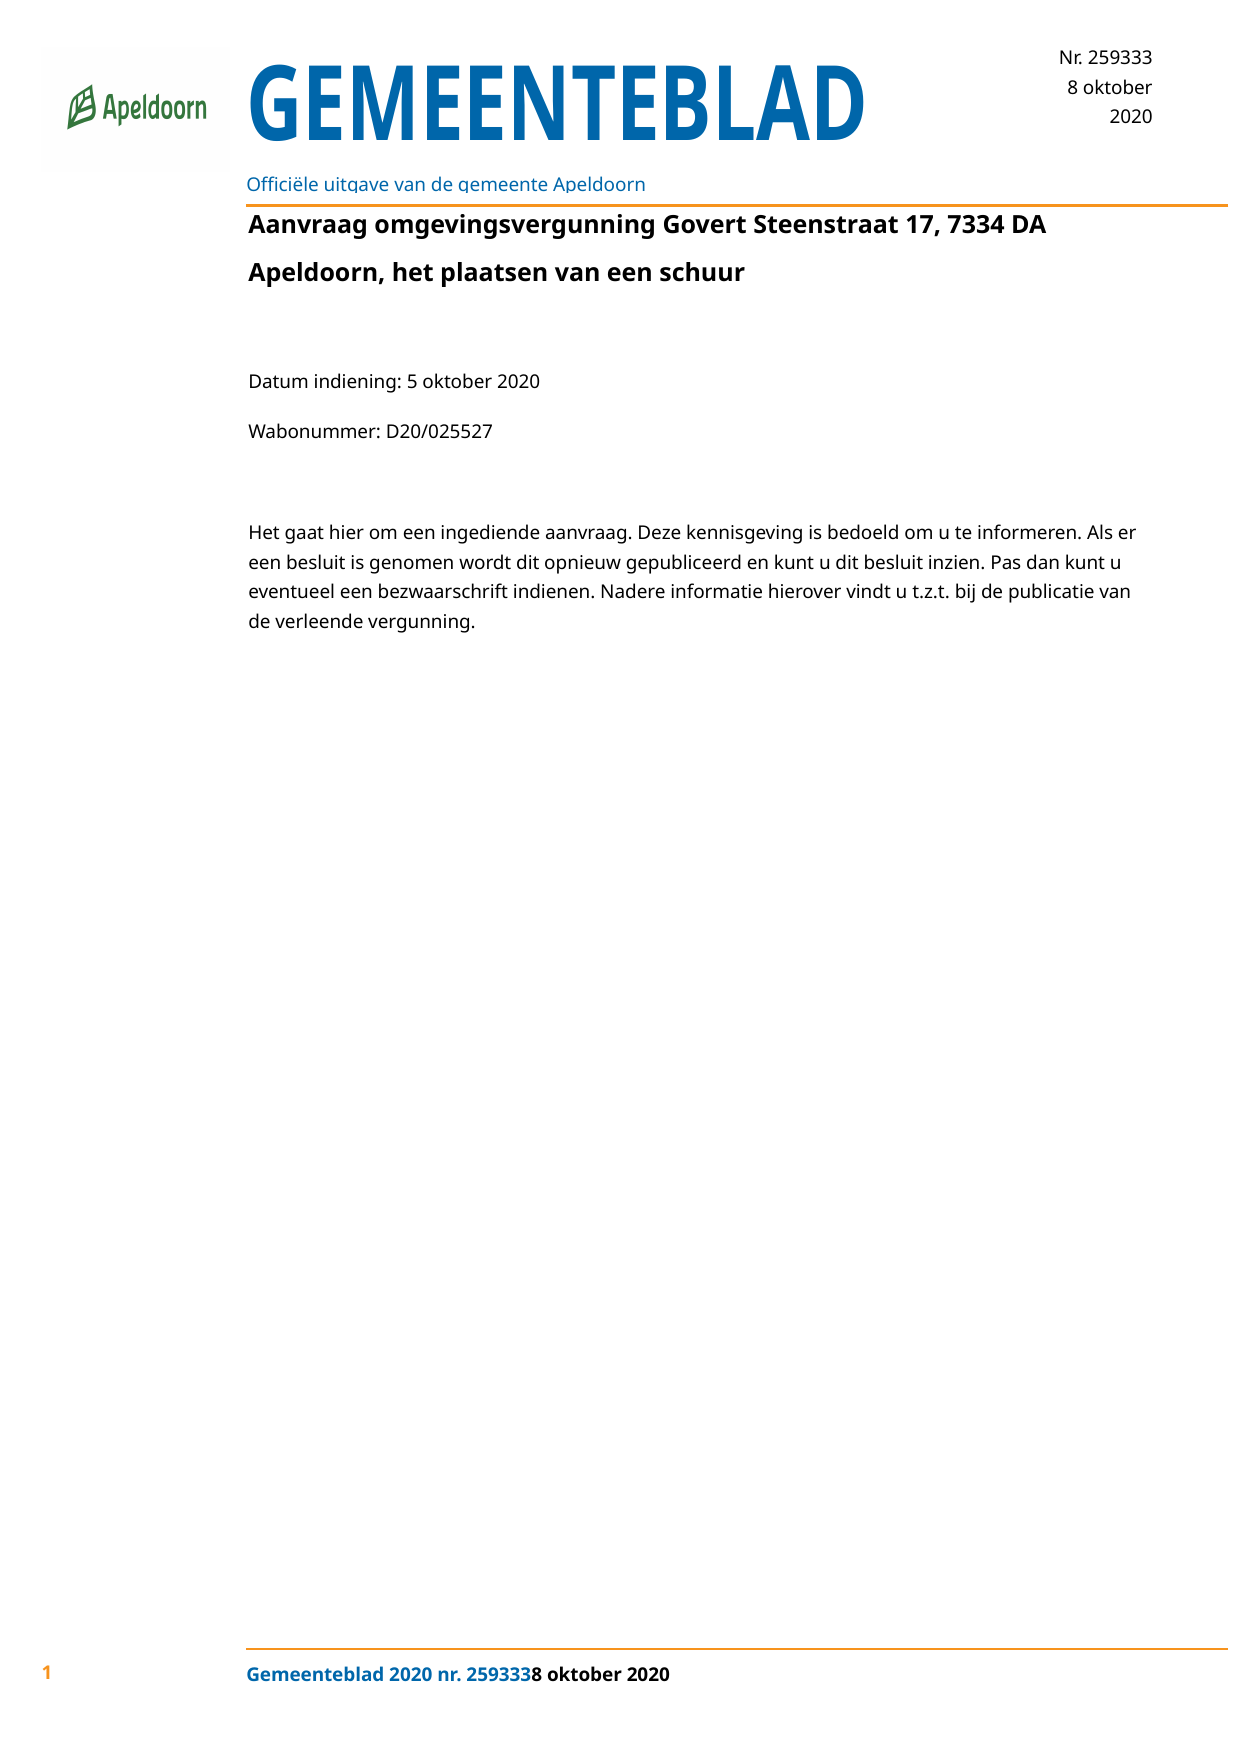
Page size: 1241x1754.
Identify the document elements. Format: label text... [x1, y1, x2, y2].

text Aanvraag omgevingsvergunning Govert Steenstraat 17, 7334 DA Apeldoorn, het plaatsen van een schuur [248, 207, 1152, 288]
text Het gaat hier om een ingediende aanvraag. Deze kennisgeving is bedoeld om u te informeren. Als er een besluit is genomen wordt dit opnieuw gepubliceerd en kunt u dit besluit inzien. Pas dan kunt u eventueel een bezwaarschrift indienen. Nadere informatie hierover vindt u t.z.t. bij de publicatie van de verleende vergunning. [248, 519, 1152, 634]
text Wabonummer: D20/025527 [248, 419, 1152, 444]
picture [41, 47, 231, 172]
text Datum indiening: 5 oktober 2020 [248, 368, 1152, 394]
